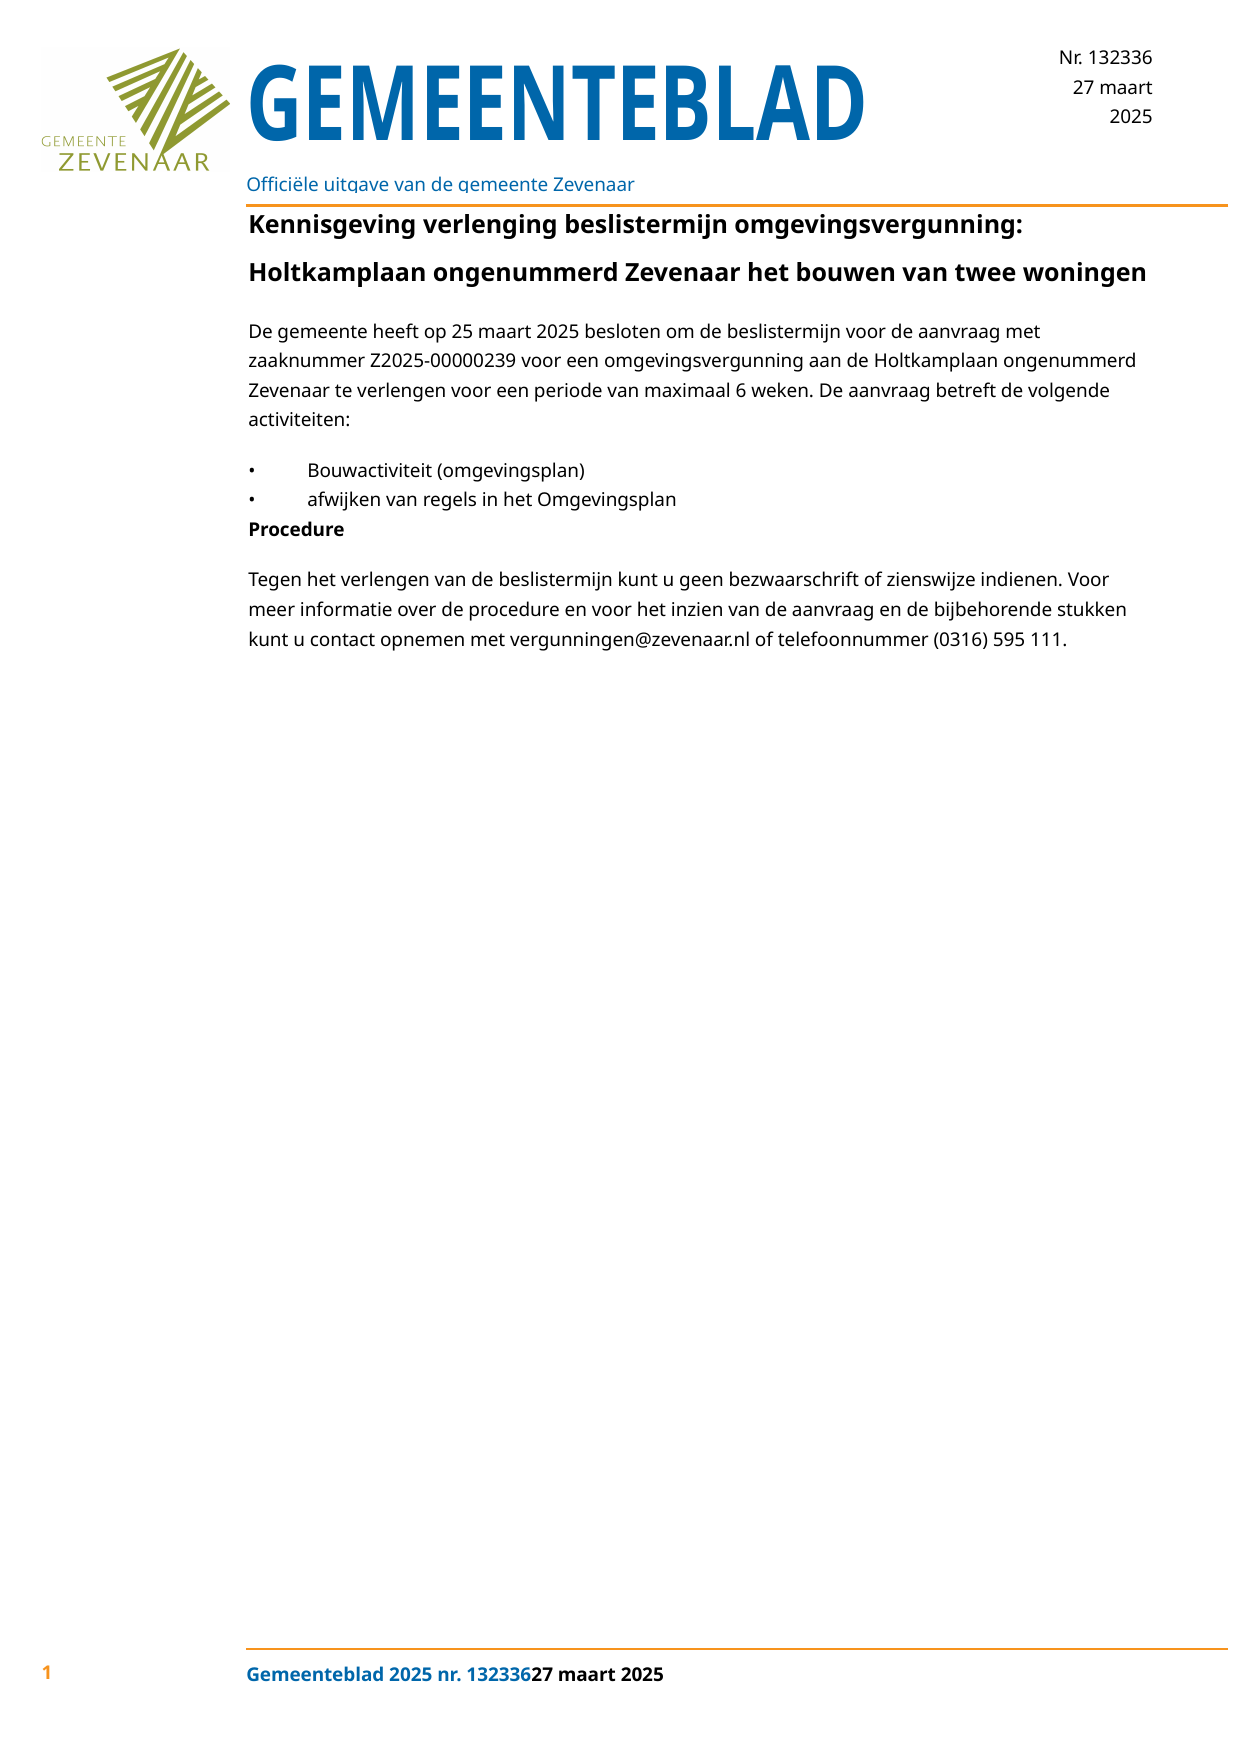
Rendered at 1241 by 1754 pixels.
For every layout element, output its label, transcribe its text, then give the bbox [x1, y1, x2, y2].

text Procedure [248, 516, 1152, 542]
text Kennisgeving verlenging beslistermijn omgevingsvergunning: Holtkamplaan ongenummerd Zevenaar het bouwen van twee woningen [248, 207, 1152, 288]
list afwijken van regels in het Omgevingsplan [248, 487, 1152, 512]
picture [41, 47, 231, 172]
list Bouwactiviteit (omgevingsplan) [248, 457, 1152, 483]
text Tegen het verlengen van de beslistermijn kunt u geen bezwaarschrift of zienswijze indienen. Voor meer informatie over de procedure en voor het inzien van de aanvraag en de bijbehorende stukken kunt u contact opnemen met vergunningen@zevenaar.nl of telefoonnummer (0316) 595 111. [248, 567, 1152, 652]
text De gemeente heeft op 25 maart 2025 besloten om de beslistermijn voor de aanvraag met zaaknummer Z2025-00000239 voor een omgevingsvergunning aan de Holtkamplaan ongenummerd Zevenaar te verlengen voor een periode van maximaal 6 weken. De aanvraag betreft de volgende activiteiten: [248, 318, 1152, 432]
